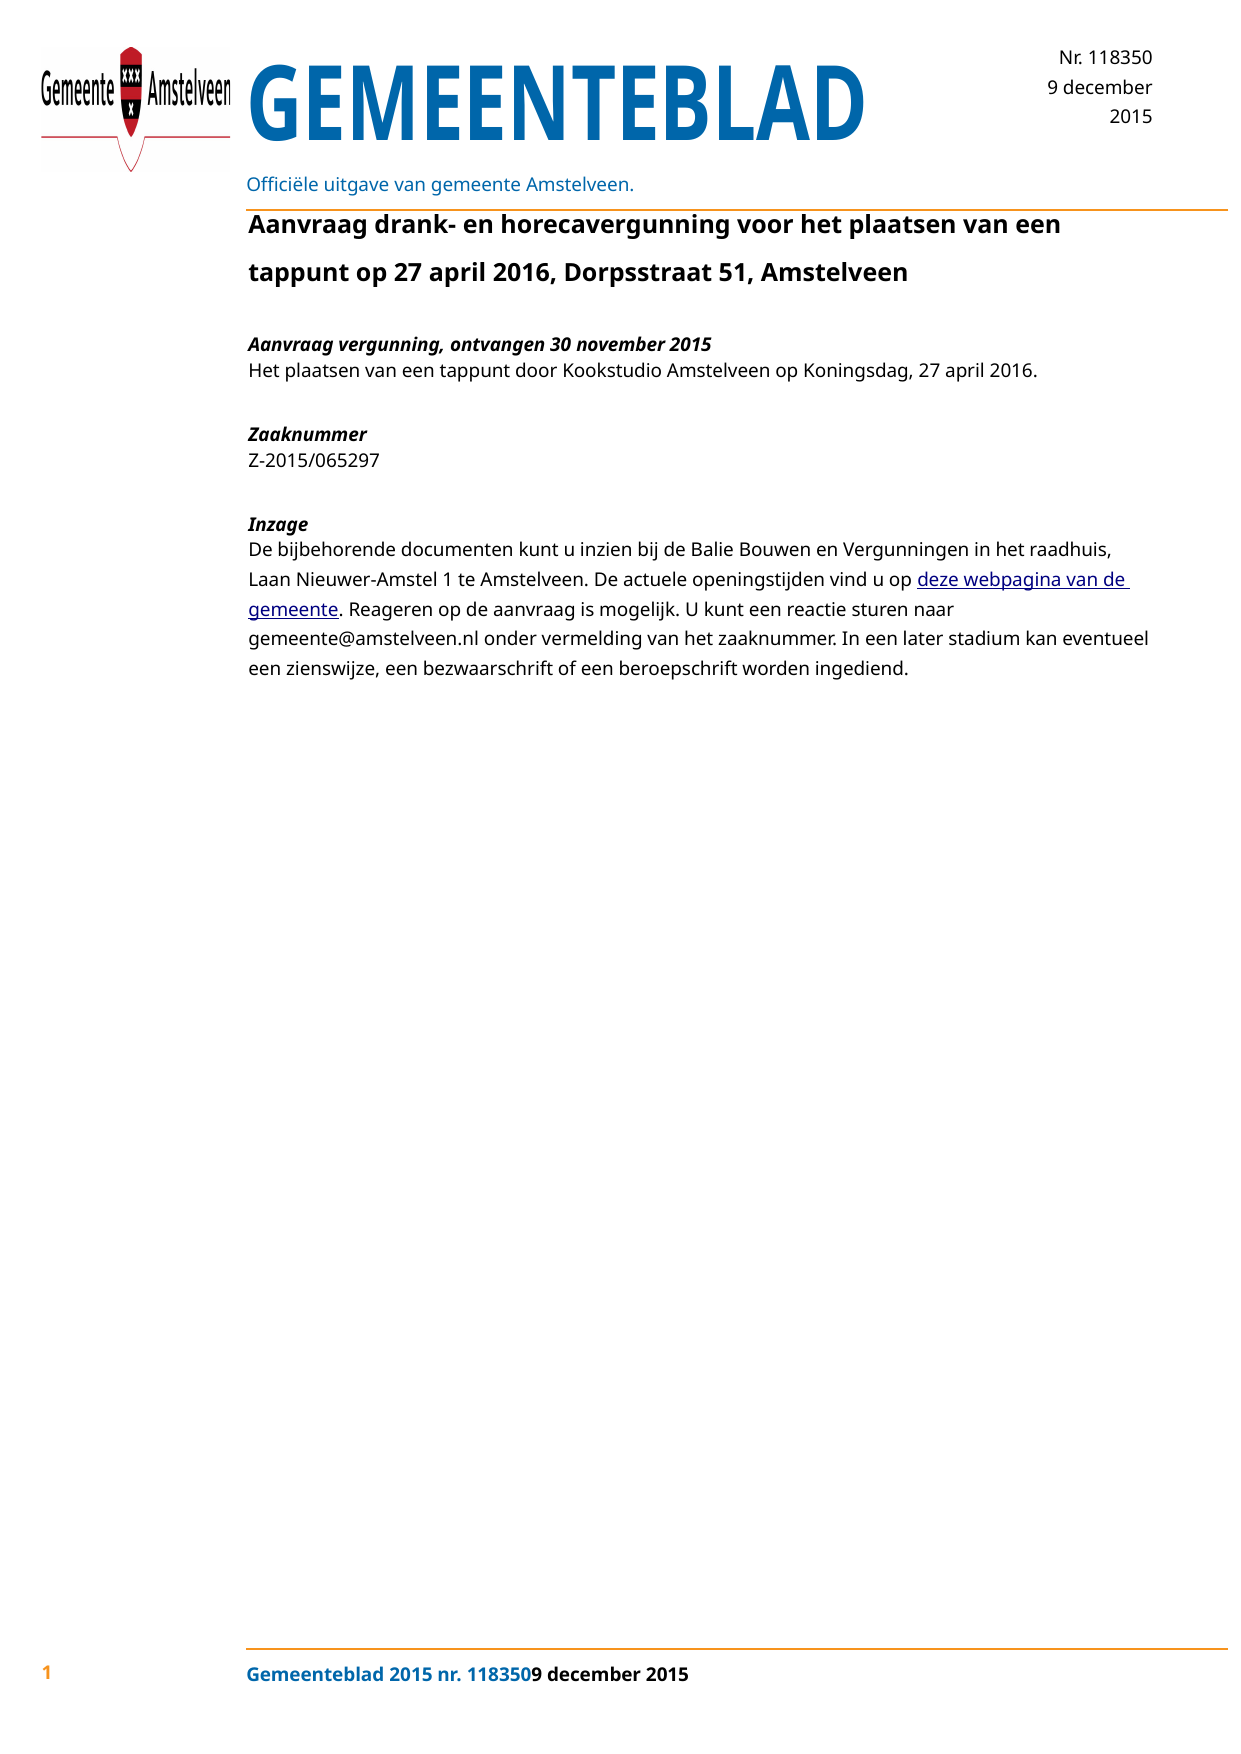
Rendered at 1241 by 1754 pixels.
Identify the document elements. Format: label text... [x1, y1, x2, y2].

picture [41, 47, 231, 172]
text Het plaatsen van een tappunt door Kookstudio Amstelveen op Koningsdag, 27 april 2016. [248, 357, 1152, 383]
text De bijbehorende documenten kunt u inzien bij de Balie Bouwen en Vergunningen in het raadhuis, Laan Nieuwer-Amstel 1 te Amstelveen. De actuele openingstijden vind u op deze webpagina van de gemeente. Reageren op de aanvraag is mogelijk. U kunt een reactie sturen naar gemeente@amstelveen.nl onder vermelding van het zaaknummer. In een later stadium kan eventueel een zienswijze, een bezwaarschrift of een beroepschrift worden ingediend. [248, 537, 1152, 681]
text Aanvraag vergunning, ontvangen 30 november 2015 [248, 331, 1152, 357]
text Inzage [248, 511, 1152, 537]
text Aanvraag drank- en horecavergunning voor het plaatsen van een tappunt op 27 april 2016, Dorpsstraat 51, Amstelveen [248, 211, 1152, 288]
text Z-2015/065297 [248, 447, 1152, 473]
text Zaaknummer [248, 421, 1152, 447]
